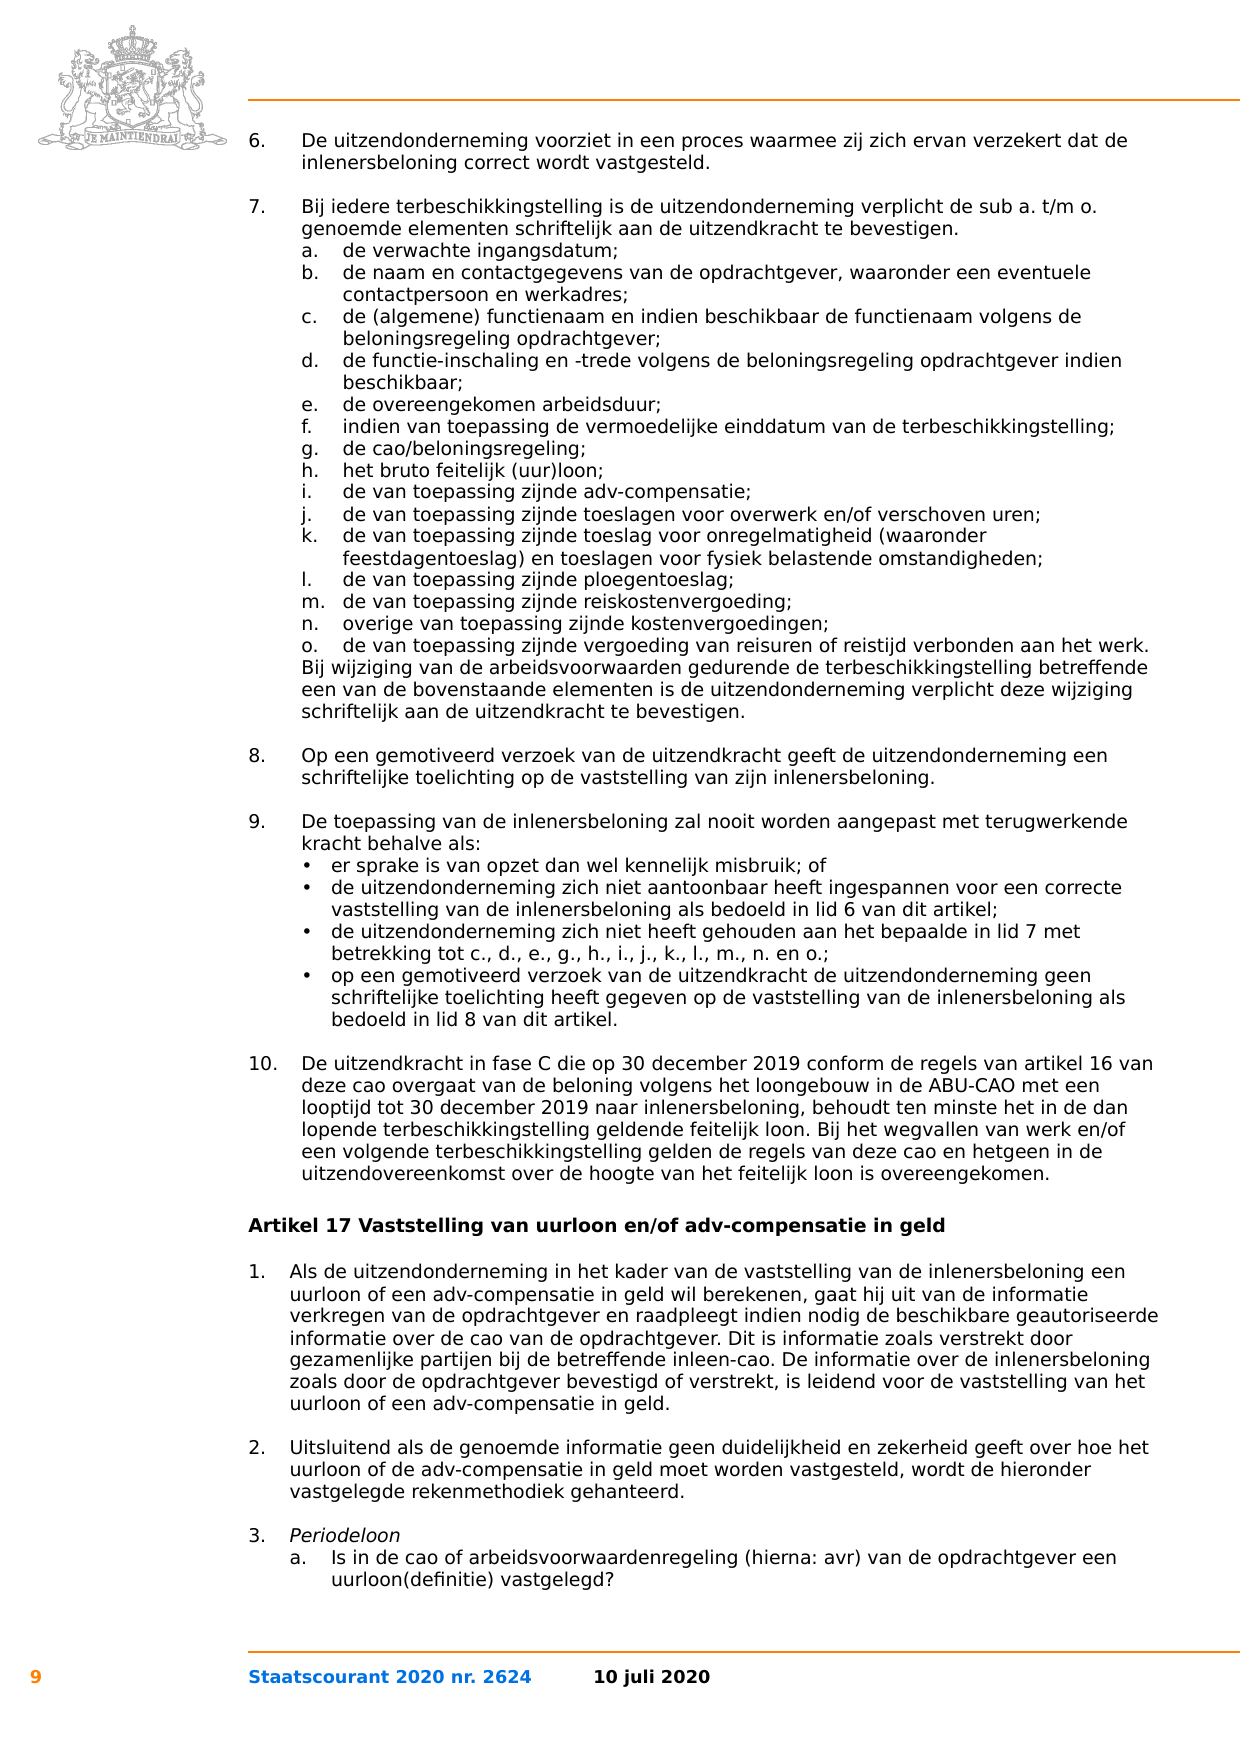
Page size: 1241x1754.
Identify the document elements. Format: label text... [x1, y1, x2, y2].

text c. de (algemene) functienaam en indien beschikbaar de functienaam volgens de beloningsregeling opdrachtgever; [301, 306, 1163, 349]
text • op een gemotiveerd verzoek van de uitzendkracht de uitzendonderneming geen schriftelijke toelichting heeft gegeven op de vaststelling van de inlenersbeloning als bedoeld in lid 8 van dit artikel. [301, 965, 1163, 1031]
text Bij wijziging van de arbeidsvoorwaarden gedurende de terbeschikkingstelling betreffende een van de bovenstaande elementen is de uitzendonderneming verplicht deze wijziging schriftelijk aan de uitzendkracht te bevestigen. [301, 657, 1163, 723]
text h. het bruto feitelijk (uur)loon; [301, 459, 1163, 481]
text l. de van toepassing zijnde ploegentoeslag; [301, 569, 1163, 591]
text m. de van toepassing zijnde reiskostenvergoeding; [301, 591, 1163, 613]
picture [38, 25, 227, 150]
text 3. Periodeloon [248, 1525, 1163, 1547]
text k. de van toepassing zijnde toeslag voor onregelmatigheid (waaronder feestdagentoeslag) en toeslagen voor fysiek belastende omstandigheden; [301, 525, 1163, 569]
text 6. De uitzendonderneming voorziet in een proces waarmee zij zich ervan verzekert dat de inlenersbeloning correct wordt vastgesteld. [248, 130, 1163, 174]
text 1. Als de uitzendonderneming in het kader van de vaststelling van de inlenersbeloning een uurloon of een adv-compensatie in geld wil berekenen, gaat hij uit van de informatie verkregen van de opdrachtgever en raadpleegt indien nodig de beschikbare geautoriseerde informatie over de cao van de opdrachtgever. Dit is informatie zoals verstrekt door gezamenlijke partijen bij de betreffende inleen-cao. De informatie over de inlenersbeloning zoals door de opdrachtgever bevestigd of verstrekt, is leidend voor de vaststelling van het uurloon of een adv-compensatie in geld. [248, 1261, 1163, 1415]
text • er sprake is van opzet dan wel kennelijk misbruik; of [301, 855, 1163, 877]
subtitle Artikel 17 Vaststelling van uurloon en/of adv-compensatie in geld [248, 1214, 1163, 1236]
text n. overige van toepassing zijnde kostenvergoedingen; [301, 613, 1163, 635]
text o. de van toepassing zijnde vergoeding van reisuren of reistijd verbonden aan het werk. [301, 635, 1163, 657]
text a. Is in de cao of arbeidsvoorwaardenregeling (hierna: avr) van de opdrachtgever een uurloon(definitie) vastgelegd? [289, 1547, 1163, 1591]
text • de uitzendonderneming zich niet aantoonbaar heeft ingespannen voor een correcte vaststelling van de inlenersbeloning als bedoeld in lid 6 van dit artikel; [301, 877, 1163, 921]
text j. de van toepassing zijnde toeslagen voor overwerk en/of verschoven uren; [301, 503, 1163, 525]
text 7. Bij iedere terbeschikkingstelling is de uitzendonderneming verplicht de sub a. t/m o. genoemde elementen schriftelijk aan de uitzendkracht te bevestigen. [248, 196, 1163, 240]
text 2. Uitsluitend als de genoemde informatie geen duidelijkheid en zekerheid geeft over hoe het uurloon of de adv-compensatie in geld moet worden vastgesteld, wordt de hieronder vastgelegde rekenmethodiek gehanteerd. [248, 1437, 1163, 1503]
text 10. De uitzendkracht in fase C die op 30 december 2019 conform de regels van artikel 16 van deze cao overgaat van de beloning volgens het loongebouw in de ABU-CAO met een looptijd tot 30 december 2019 naar inlenersbeloning, behoudt ten minste het in de dan lopende terbeschikkingstelling geldende feitelijk loon. Bij het wegvallen van werk en/of een volgende terbeschikkingstelling gelden de regels van deze cao en hetgeen in de uitzendovereenkomst over de hoogte van het feitelijk loon is overeengekomen. [248, 1053, 1163, 1184]
text f. indien van toepassing de vermoedelijke einddatum van de terbeschikkingstelling; [301, 416, 1163, 437]
text 9. De toepassing van de inlenersbeloning zal nooit worden aangepast met terugwerkende kracht behalve als: [248, 811, 1163, 855]
text g. de cao/beloningsregeling; [301, 437, 1163, 459]
text b. de naam en contactgegevens van de opdrachtgever, waaronder een eventuele contactpersoon en werkadres; [301, 262, 1163, 306]
text a. de verwachte ingangsdatum; [301, 240, 1163, 262]
text • de uitzendonderneming zich niet heeft gehouden aan het bepaalde in lid 7 met betrekking tot c., d., e., g., h., i., j., k., l., m., n. en o.; [301, 921, 1163, 965]
text i. de van toepassing zijnde adv-compensatie; [301, 481, 1163, 503]
text d. de functie-inschaling en -trede volgens de beloningsregeling opdrachtgever indien beschikbaar; [301, 349, 1163, 393]
text e. de overeengekomen arbeidsduur; [301, 393, 1163, 416]
text 8. Op een gemotiveerd verzoek van de uitzendkracht geeft de uitzendonderneming een schriftelijke toelichting op de vaststelling van zijn inlenersbeloning. [248, 745, 1163, 789]
